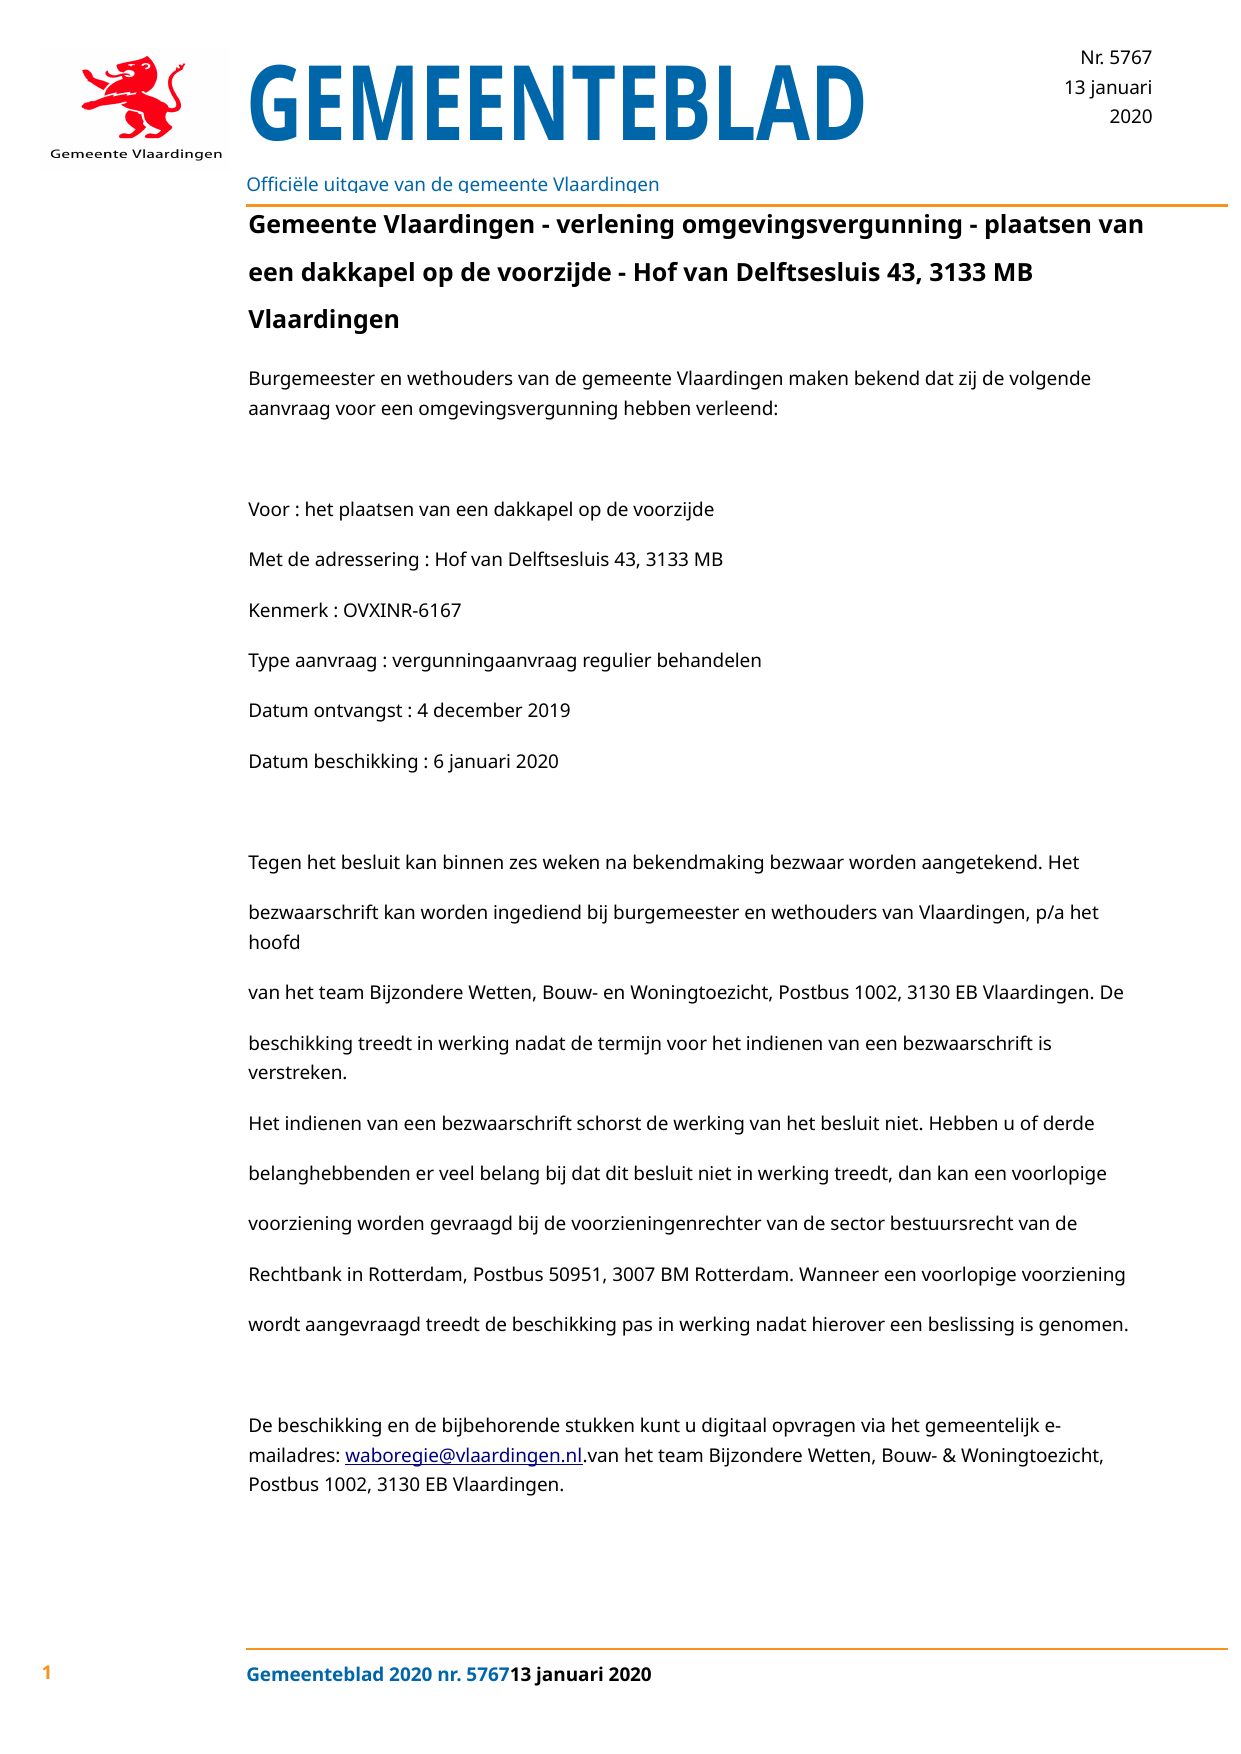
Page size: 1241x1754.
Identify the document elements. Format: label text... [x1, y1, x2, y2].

text Kenmerk : OVXINR-6167 [248, 597, 1152, 622]
text bezwaarschrift kan worden ingediend bij burgemeester en wethouders van Vlaardingen, p/a het hoofd [248, 899, 1152, 954]
text Datum beschikking : 6 januari 2020 [248, 748, 1152, 774]
text Type aanvraag : vergunningaanvraag regulier behandelen [248, 647, 1152, 673]
text voorziening worden gevraagd bij de voorzieningenrechter van de sector bestuursrecht van de [248, 1211, 1152, 1236]
text beschikking treedt in werking nadat de termijn voor het indienen van een bezwaarschrift is verstreken. [248, 1030, 1152, 1085]
text Met de adressering : Hof van Delftsesluis 43, 3133 MB [248, 546, 1152, 572]
text Voor : het plaatsen van een dakkapel op de voorzijde [248, 496, 1152, 522]
text Datum ontvangst : 4 december 2019 [248, 698, 1152, 723]
picture [41, 47, 231, 172]
text Burgemeester en wethouders van de gemeente Vlaardingen maken bekend dat zij de volgende aanvraag voor een omgevingsvergunning hebben verleend: [248, 366, 1152, 421]
text belanghebbenden er veel belang bij dat dit besluit niet in werking treedt, dan kan een voorlopige [248, 1160, 1152, 1186]
text Tegen het besluit kan binnen zes weken na bekendmaking bezwaar worden aangetekend. Het [248, 849, 1152, 874]
text De beschikking en de bijbehorende stukken kunt u digitaal opvragen via het gemeentelijk e-mailadres: waboregie@vlaardingen.nl.van het team Bijzondere Wetten, Bouw- & Woningtoezicht, Postbus 1002, 3130 EB Vlaardingen. [248, 1412, 1152, 1497]
text wordt aangevraagd treedt de beschikking pas in werking nadat hierover een beslissing is genomen. [248, 1311, 1152, 1337]
text Rechtbank in Rotterdam, Postbus 50951, 3007 BM Rotterdam. Wanneer een voorlopige voorziening [248, 1261, 1152, 1287]
text Het indienen van een bezwaarschrift schorst de werking van het besluit niet. Hebben u of derde [248, 1110, 1152, 1135]
text Gemeente Vlaardingen - verlening omgevingsvergunning - plaatsen van een dakkapel op de voorzijde - Hof van Delftsesluis 43, 3133 MB Vlaardingen [248, 207, 1152, 336]
text van het team Bijzondere Wetten, Bouw- en Woningtoezicht, Postbus 1002, 3130 EB Vlaardingen. De [248, 979, 1152, 1005]
